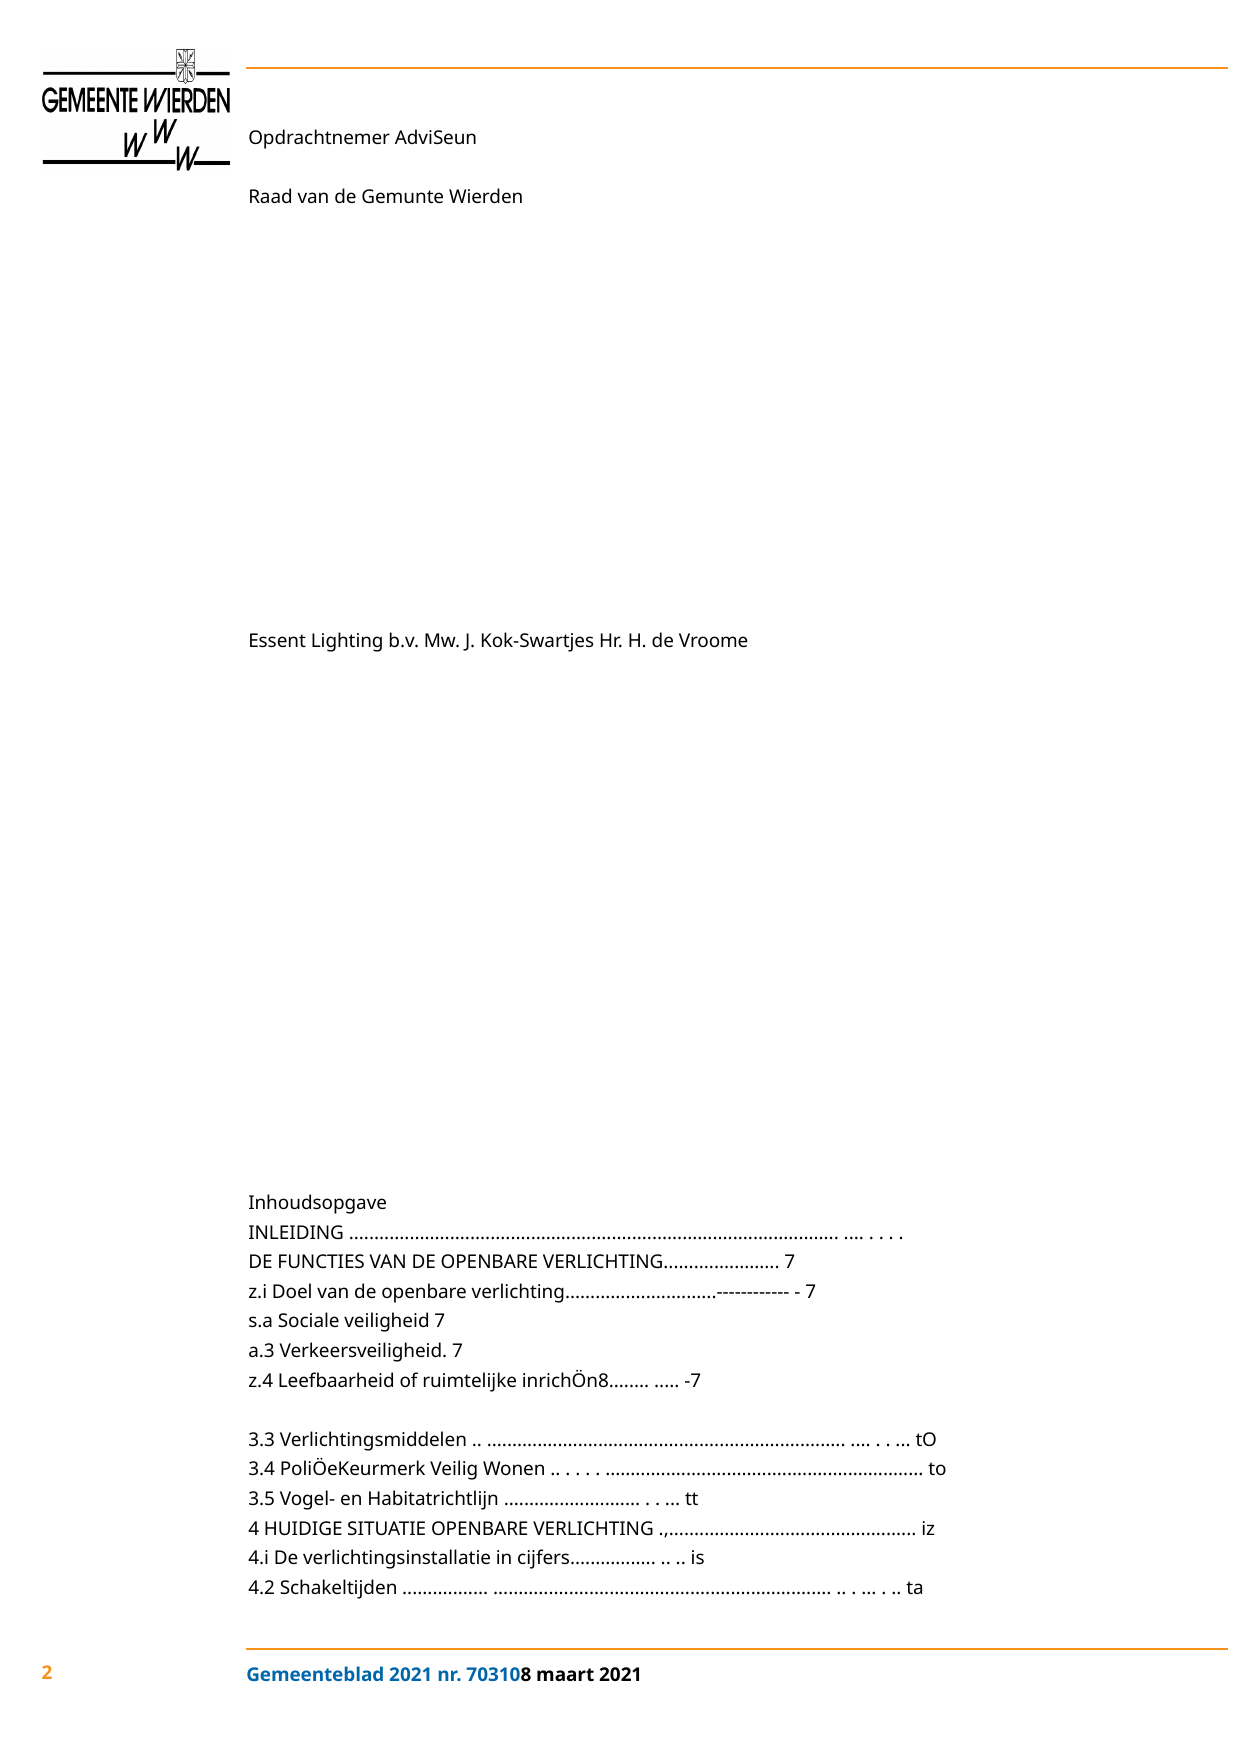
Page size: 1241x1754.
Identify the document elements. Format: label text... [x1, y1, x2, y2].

text Opdrachtnemer AdviSeun [248, 124, 1152, 150]
text 3.4 PoliÖeKeurmerk Veilig Wonen .. . . . . ............................................................... to [248, 1456, 1152, 1481]
text 4 HUIDIGE SITUATIE OPENBARE VERLICHTING .,................................................. iz [248, 1515, 1152, 1541]
text 4.i De verlichtingsinstallatie in cijfers................. .. .. is [248, 1544, 1152, 1570]
picture [41, 47, 231, 172]
text Inhoudsopgave [248, 1189, 1152, 1215]
text DE FUNCTIES VAN DE OPENBARE VERLICHTING....................... 7 [248, 1248, 1152, 1274]
text a.3 Verkeersveiligheid. 7 [248, 1337, 1152, 1363]
text INLEIDING ................................................................................................. .... . . . . [248, 1219, 1152, 1245]
text z.4 Leefbaarheid of ruimtelijke inrichÖn8........ ..... -7 [248, 1367, 1152, 1393]
text 3.3 Verlichtingsmiddelen .. ....................................................................... .... . . ... tO [248, 1426, 1152, 1452]
text 3.5 Vogel- en Habitatrichtlijn ........................... . . ... tt [248, 1485, 1152, 1511]
text z.i Doel van de openbare verlichting..............................------------ - 7 [248, 1278, 1152, 1304]
text s.a Sociale veiligheid 7 [248, 1308, 1152, 1333]
text Raad van de Gemunte Wierden [248, 183, 1152, 209]
text 4.2 Schakeltijden ................. ................................................................... .. . ... . .. ta [248, 1574, 1152, 1600]
text Essent Lighting b.v. Mw. J. Kok-Swartjes Hr. H. de Vroome [248, 627, 1152, 653]
